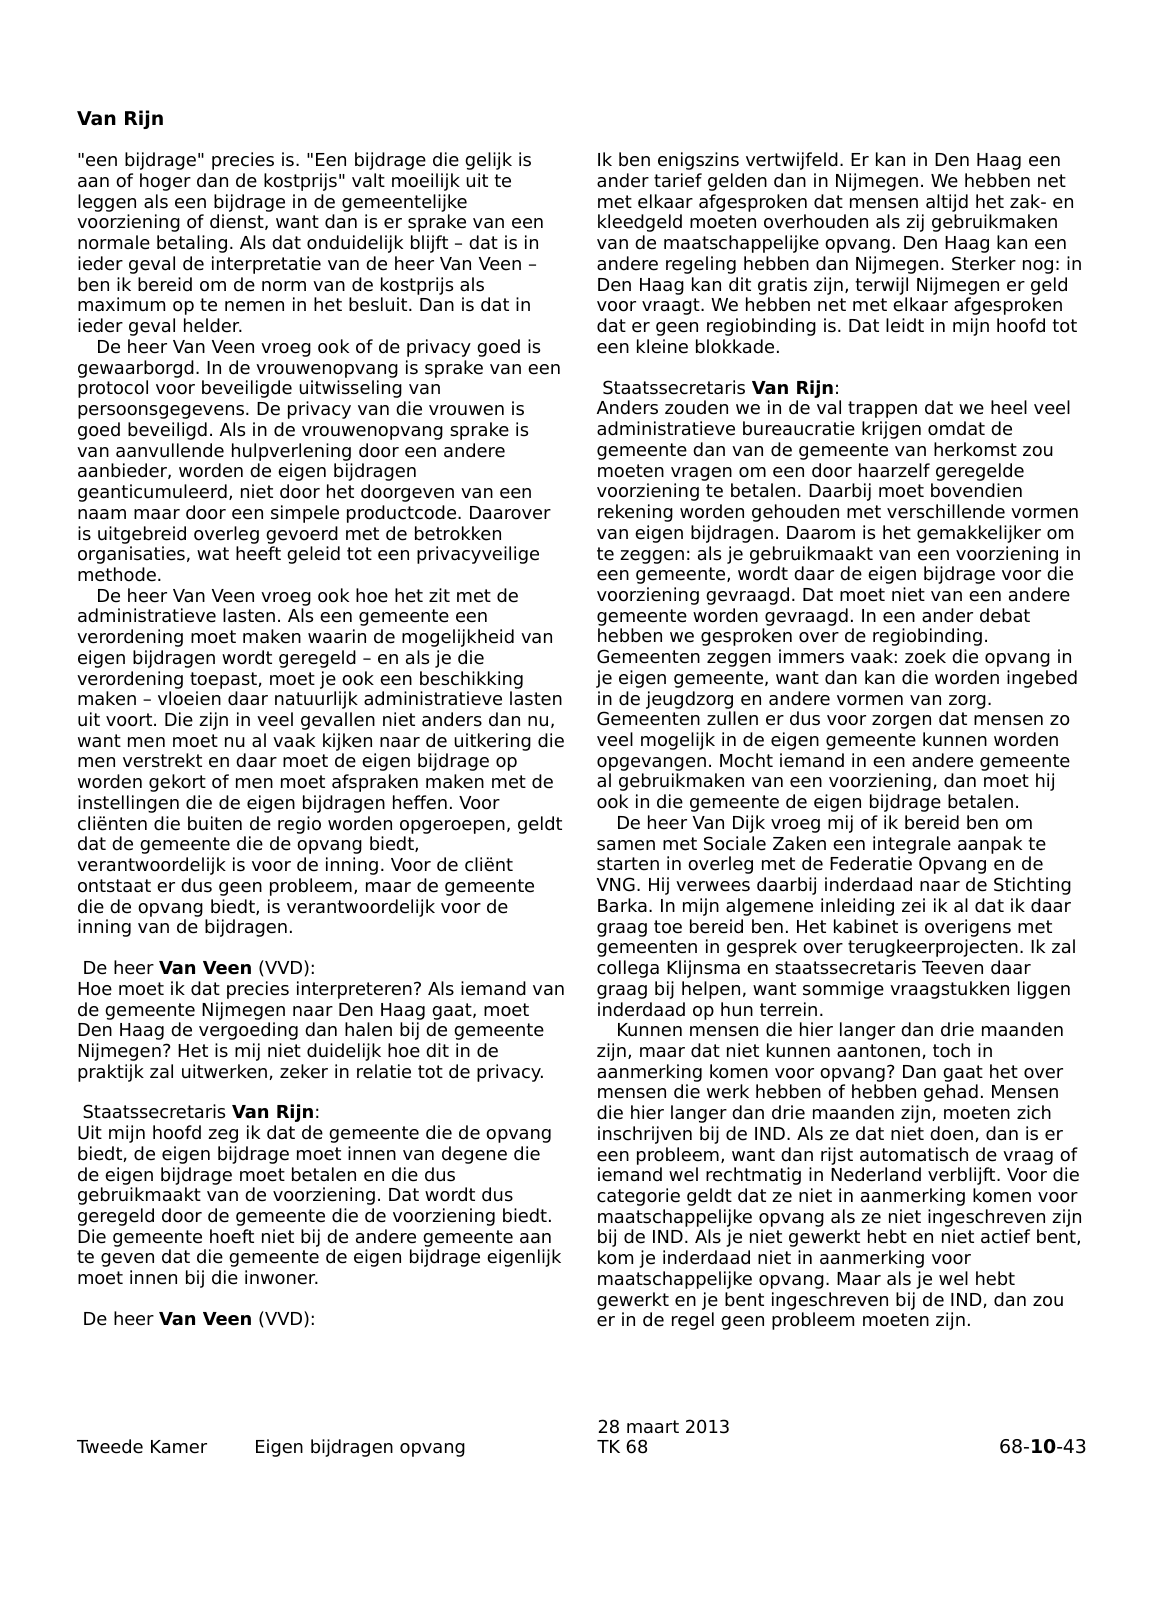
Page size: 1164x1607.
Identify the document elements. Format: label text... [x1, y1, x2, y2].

text Hoe moet ik dat precies interpreteren? Als iemand van de gemeente Nijmegen naar Den Haag gaat, moet Den Haag de vergoeding dan halen bij de gemeente Nijmegen? Het is mij niet duidelijk hoe dit in de praktijk zal uitwerken, zeker in relatie tot de privacy. [77, 979, 567, 1082]
text Staatssecretaris Van Rijn: [77, 1102, 567, 1123]
text Anders zouden we in de val trappen dat we heel veel administratieve bureaucratie krijgen omdat de gemeente dan van de gemeente van herkomst zou moeten vragen om een door haarzelf geregelde voorziening te betalen. Daarbij moet bovendien rekening worden gehouden met verschillende vormen van eigen bijdragen. Daarom is het gemakkelijker om te zeggen: als je gebruikmaakt van een voorziening in een gemeente, wordt daar de eigen bijdrage voor die voorziening gevraagd. Dat moet niet van een andere gemeente worden gevraagd. In een ander debat hebben we gesproken over de regiobinding. Gemeenten zeggen immers vaak: zoek die opvang in je eigen gemeente, want dan kan die worden ingebed in de jeugdzorg en andere vormen van zorg. Gemeenten zullen er dus voor zorgen dat mensen zo veel mogelijk in de eigen gemeente kunnen worden opgevangen. Mocht iemand in een andere gemeente al gebruikmaken van een voorziening, dan moet hij ook in die gemeente de eigen bijdrage betalen. [596, 398, 1087, 813]
text Ik ben enigszins vertwijfeld. Er kan in Den Haag een ander tarief gelden dan in Nijmegen. We hebben net met elkaar afgesproken dat mensen altijd het zak- en kleedgeld moeten overhouden als zij gebruikmaken van de maatschappelijke opvang. Den Haag kan een andere regeling hebben dan Nijmegen. Sterker nog: in Den Haag kan dit gratis zijn, terwijl Nijmegen er geld voor vraagt. We hebben net met elkaar afgesproken dat er geen regiobinding is. Dat leidt in mijn hoofd tot een kleine blokkade. [596, 150, 1087, 357]
text De heer Van Veen vroeg ook hoe het zit met de administratieve lasten. Als een gemeente een verordening moet maken waarin de mogelijkheid van eigen bijdragen wordt geregeld – en als je die verordening toepast, moet je ook een beschikking maken – vloeien daar natuurlijk administratieve lasten uit voort. Die zijn in veel gevallen niet anders dan nu, want men moet nu al vaak kijken naar de uitkering die men verstrekt en daar moet de eigen bijdrage op worden gekort of men moet afspraken maken met de instellingen die de eigen bijdragen heffen. Voor cliënten die buiten de regio worden opgeroepen, geldt dat de gemeente die de opvang biedt, verantwoordelijk is voor de inning. Voor de cliënt ontstaat er dus geen probleem, maar de gemeente die de opvang biedt, is verantwoordelijk voor de inning van de bijdragen. [77, 586, 567, 938]
text Kunnen mensen die hier langer dan drie maanden zijn, maar dat niet kunnen aantonen, toch in aanmerking komen voor opvang? Dan gaat het over mensen die werk hebben of hebben gehad. Mensen die hier langer dan drie maanden zijn, moeten zich inschrijven bij de IND. Als ze dat niet doen, dan is er een probleem, want dan rijst automatisch de vraag of iemand wel rechtmatig in Nederland verblijft. Voor die categorie geldt dat ze niet in aanmerking komen voor maatschappelijke opvang als ze niet ingeschreven zijn bij de IND. Als je niet gewerkt hebt en niet actief bent, kom je inderdaad niet in aanmerking voor maatschappelijke opvang. Maar als je wel hebt gewerkt en je bent ingeschreven bij de IND, dan zou er in de regel geen probleem moeten zijn. [596, 1020, 1087, 1331]
text De heer Van Dijk vroeg mij of ik bereid ben om samen met Sociale Zaken een integrale aanpak te starten in overleg met de Federatie Opvang en de VNG. Hij verwees daarbij inderdaad naar de Stichting Barka. In mijn algemene inleiding zei ik al dat ik daar graag toe bereid ben. Het kabinet is overigens met gemeenten in gesprek over terugkeerprojecten. Ik zal collega Klijnsma en staatssecretaris Teeven daar graag bij helpen, want sommige vraagstukken liggen inderdaad op hun terrein. [596, 813, 1087, 1020]
text De heer Van Veen (VVD): [77, 958, 567, 979]
text De heer Van Veen vroeg ook of de privacy goed is gewaarborgd. In de vrouwenopvang is sprake van een protocol voor beveiligde uitwisseling van persoonsgegevens. De privacy van die vrouwen is goed beveiligd. Als in de vrouwenopvang sprake is van aanvullende hulpverlening door een andere aanbieder, worden de eigen bijdragen geanticumuleerd, niet door het doorgeven van een naam maar door een simpele productcode. Daarover is uitgebreid overleg gevoerd met de betrokken organisaties, wat heeft geleid tot een privacyveilige methode. [77, 337, 567, 586]
text Staatssecretaris Van Rijn: [596, 377, 1087, 398]
text Uit mijn hoofd zeg ik dat de gemeente die de opvang biedt, de eigen bijdrage moet innen van degene die de eigen bijdrage moet betalen en die dus gebruikmaakt van de voorziening. Dat wordt dus geregeld door de gemeente die de voorziening biedt. Die gemeente hoeft niet bij de andere gemeente aan te geven dat die gemeente de eigen bijdrage eigenlijk moet innen bij die inwoner. [77, 1123, 567, 1289]
text "een bijdrage" precies is. "Een bijdrage die gelijk is aan of hoger dan de kostprijs" valt moeilijk uit te leggen als een bijdrage in de gemeentelijke voorziening of dienst, want dan is er sprake van een normale betaling. Als dat onduidelijk blijft – dat is in ieder geval de interpretatie van de heer Van Veen – ben ik bereid om de norm van de kostprijs als maximum op te nemen in het besluit. Dan is dat in ieder geval helder. [77, 150, 567, 337]
text De heer Van Veen (VVD): [77, 1309, 567, 1329]
